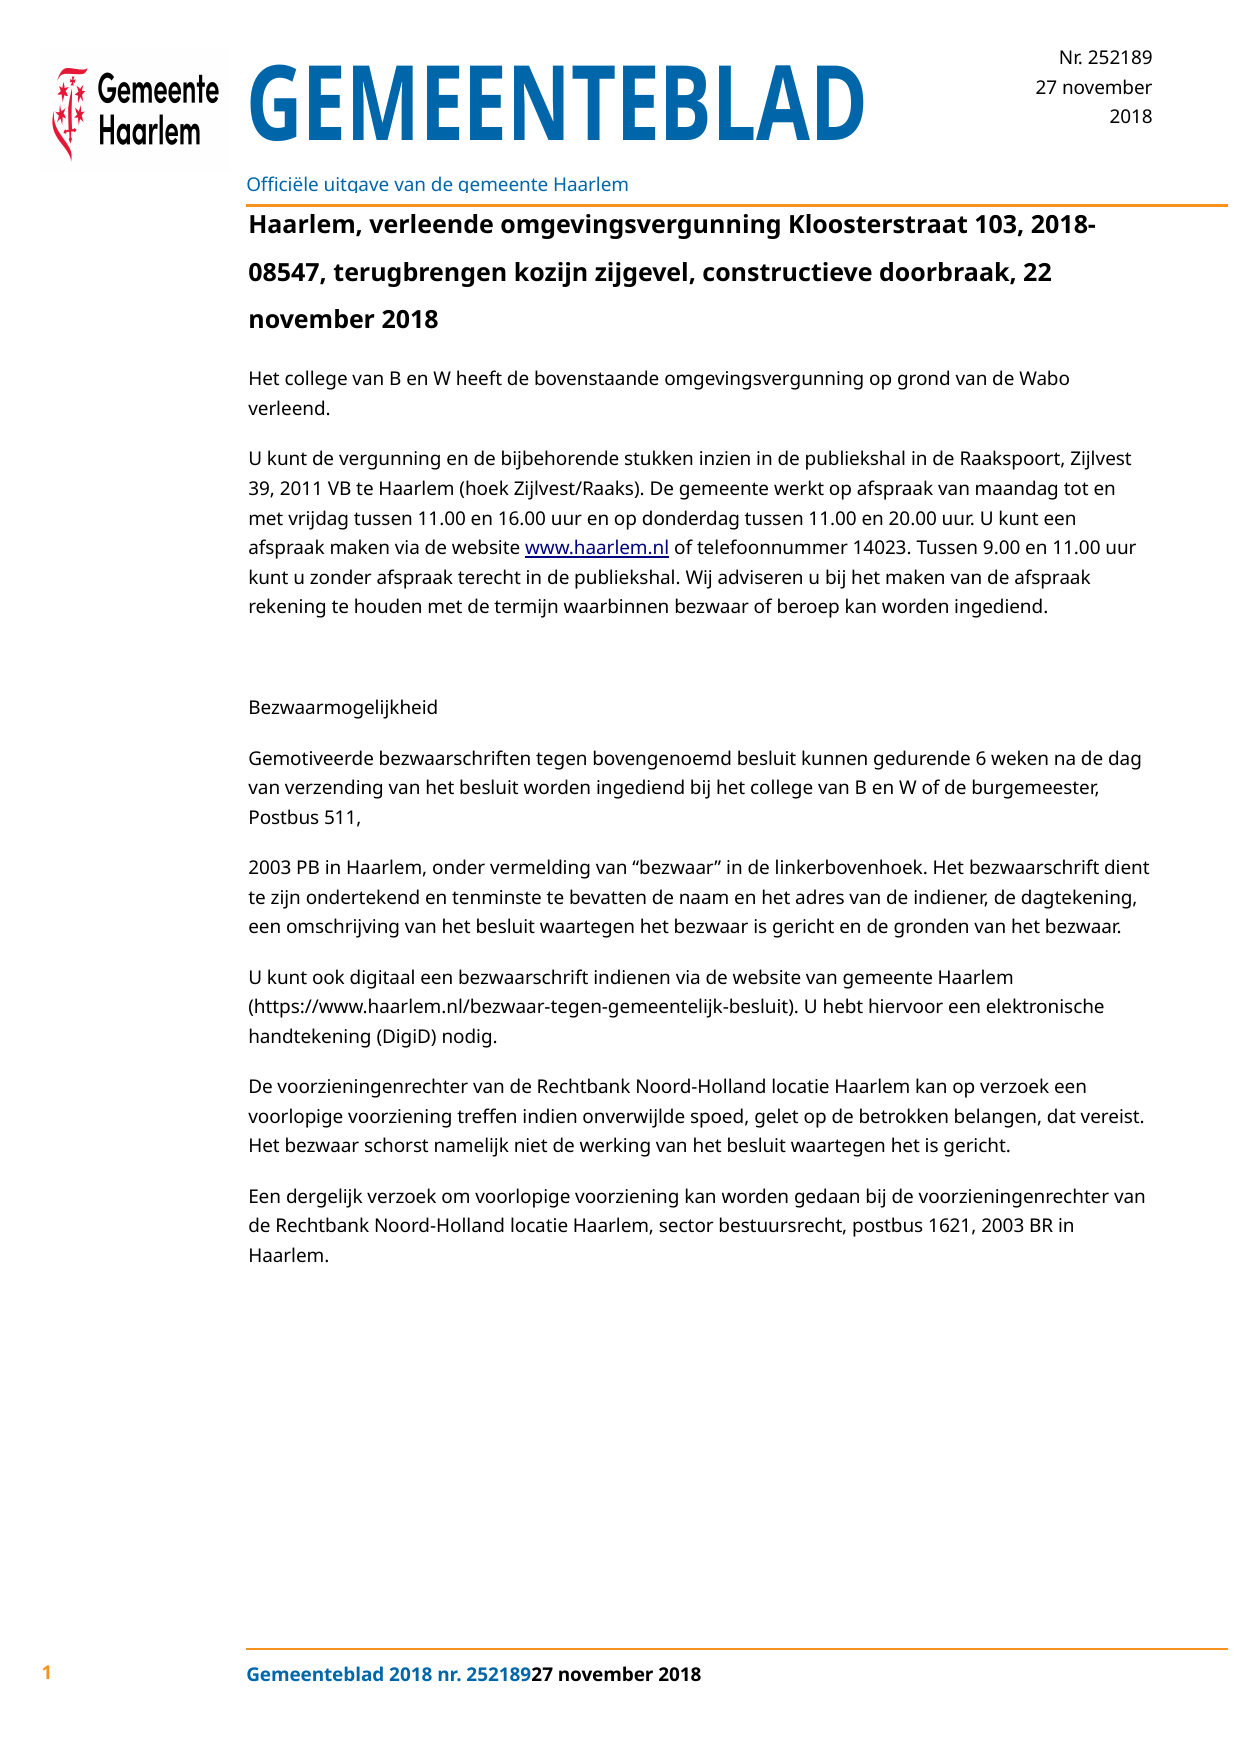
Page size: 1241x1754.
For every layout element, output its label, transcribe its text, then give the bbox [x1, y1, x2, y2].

text Bezwaarmogelijkheid [248, 694, 1152, 720]
text Het college van B en W heeft de bovenstaande omgevingsvergunning op grond van de Wabo verleend. [248, 366, 1152, 421]
text De voorzieningenrechter van de Rechtbank Noord-Holland locatie Haarlem kan op verzoek een voorlopige voorziening treffen indien onverwijlde spoed, gelet op de betrokken belangen, dat vereist. Het bezwaar schorst namelijk niet de werking van het besluit waartegen het is gericht. [248, 1073, 1152, 1158]
text Haarlem, verleende omgevingsvergunning Kloosterstraat 103, 2018-08547, terugbrengen kozijn zijgevel, constructieve doorbraak, 22 november 2018 [248, 207, 1152, 336]
text U kunt ook digitaal een bezwaarschrift indienen via de website van gemeente Haarlem (https://www.haarlem.nl/bezwaar-tegen-gemeentelijk-besluit). U hebt hiervoor een elektronische handtekening (DigiD) nodig. [248, 964, 1152, 1049]
text Gemotiveerde bezwaarschriften tegen bovengenoemd besluit kunnen gedurende 6 weken na de dag van verzending van het besluit worden ingediend bij het college van B en W of de burgemeester, Postbus 511, [248, 745, 1152, 829]
text Een dergelijk verzoek om voorlopige voorziening kan worden gedaan bij de voorzieningenrechter van de Rechtbank Noord-Holland locatie Haarlem, sector bestuursrecht, postbus 1621, 2003 BR in Haarlem. [248, 1183, 1152, 1268]
text 2003 PB in Haarlem, onder vermelding van “bezwaar” in de linkerbovenhoek. Het bezwaarschrift dient te zijn ondertekend en tenminste te bevatten de naam en het adres van de indiener, de dagtekening, een omschrijving van het besluit waartegen het bezwaar is gericht en de gronden van het bezwaar. [248, 854, 1152, 939]
text U kunt de vergunning en de bijbehorende stukken inzien in de publiekshal in de Raakspoort, Zijlvest 39, 2011 VB te Haarlem (hoek Zijlvest/Raaks). De gemeente werkt op afspraak van maandag tot en met vrijdag tussen 11.00 en 16.00 uur en op donderdag tussen 11.00 en 20.00 uur. U kunt een afspraak maken via de website www.haarlem.nl of telefoonnummer 14023. Tussen 9.00 en 11.00 uur kunt u zonder afspraak terecht in de publiekshal. Wij adviseren u bij het maken van de afspraak rekening te houden met de termijn waarbinnen bezwaar of beroep kan worden ingediend. [248, 446, 1152, 619]
picture [41, 47, 231, 172]
